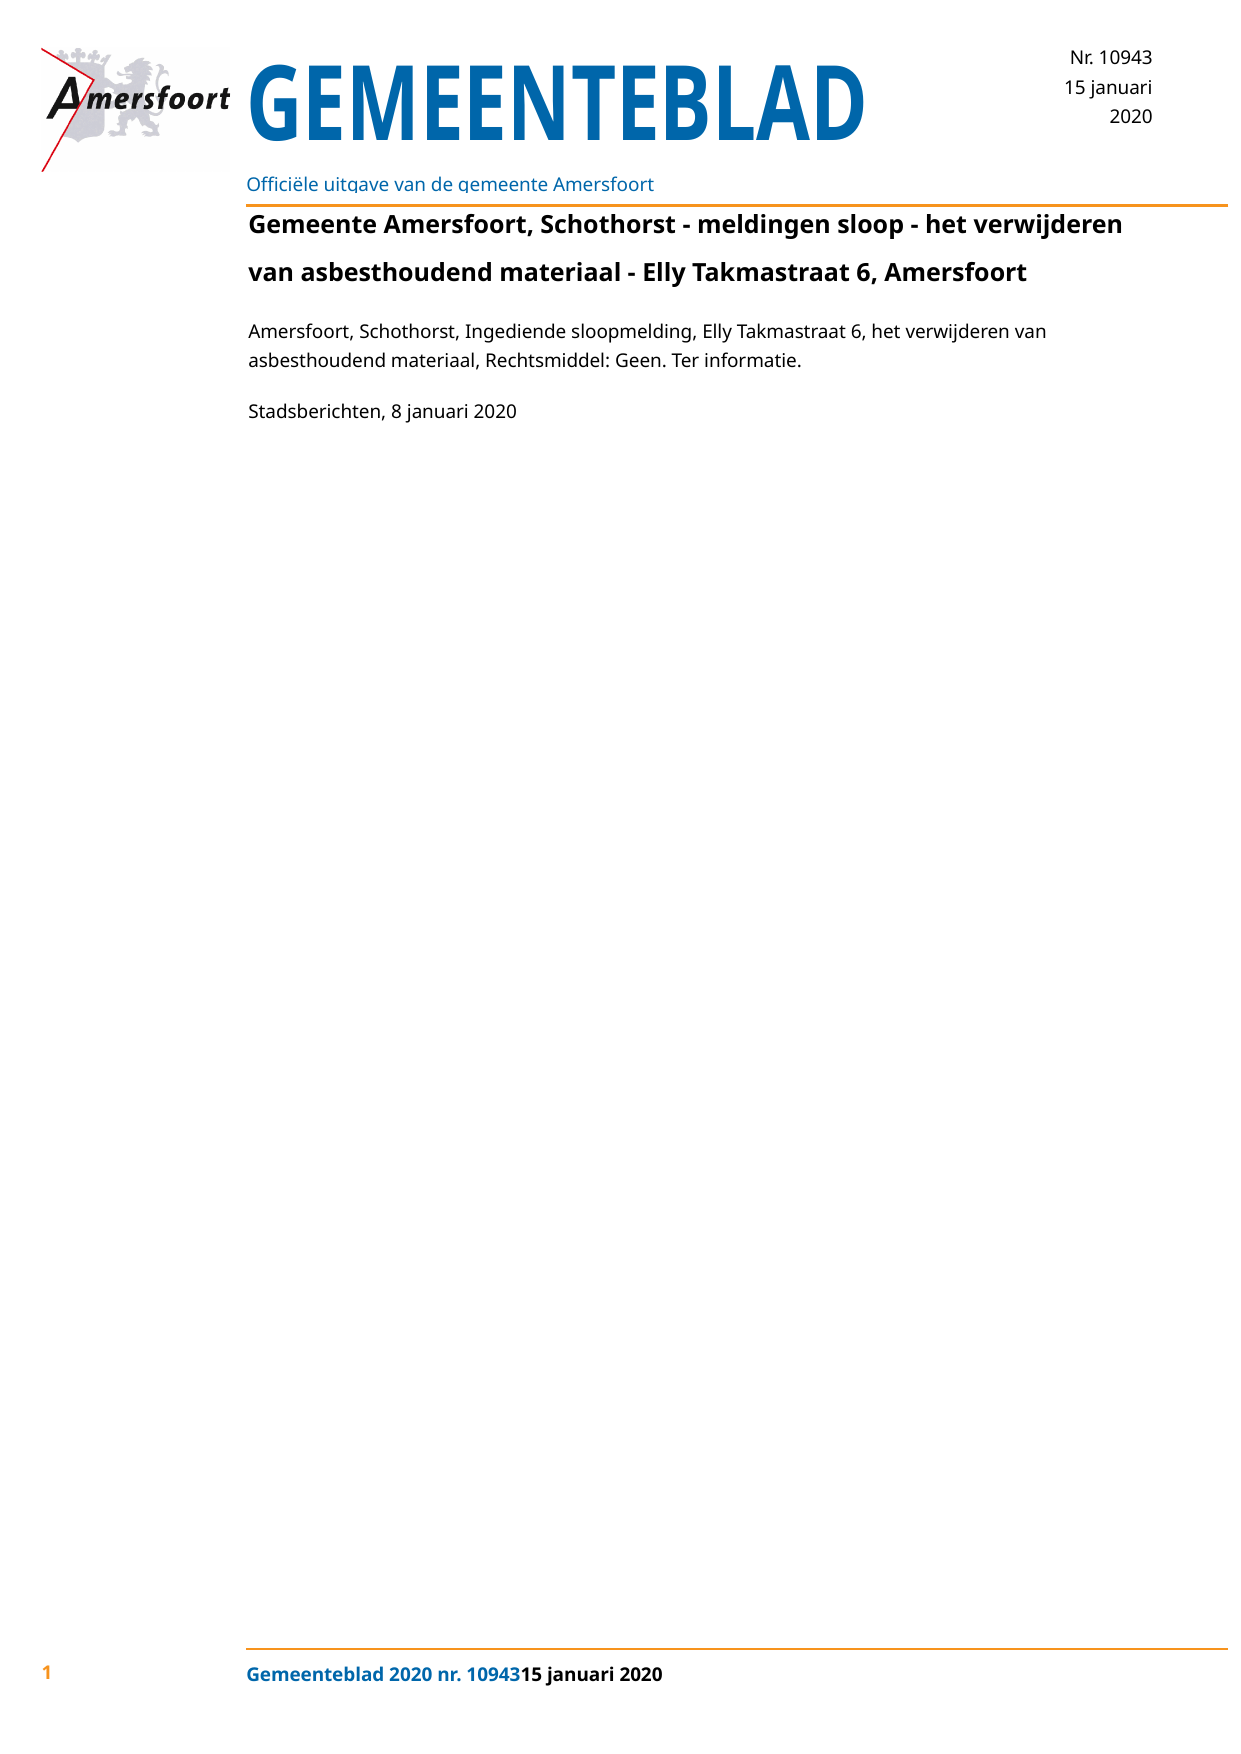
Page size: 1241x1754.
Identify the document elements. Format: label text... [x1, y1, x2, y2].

text Amersfoort, Schothorst, Ingediende sloopmelding, Elly Takmastraat 6, het verwijderen van asbesthoudend materiaal, Rechtsmiddel: Geen. Ter informatie. [248, 318, 1152, 373]
picture [41, 47, 231, 172]
text Gemeente Amersfoort, Schothorst - meldingen sloop - het verwijderen van asbesthoudend materiaal - Elly Takmastraat 6, Amersfoort [248, 207, 1152, 288]
text Stadsberichten, 8 januari 2020 [248, 398, 1152, 424]
